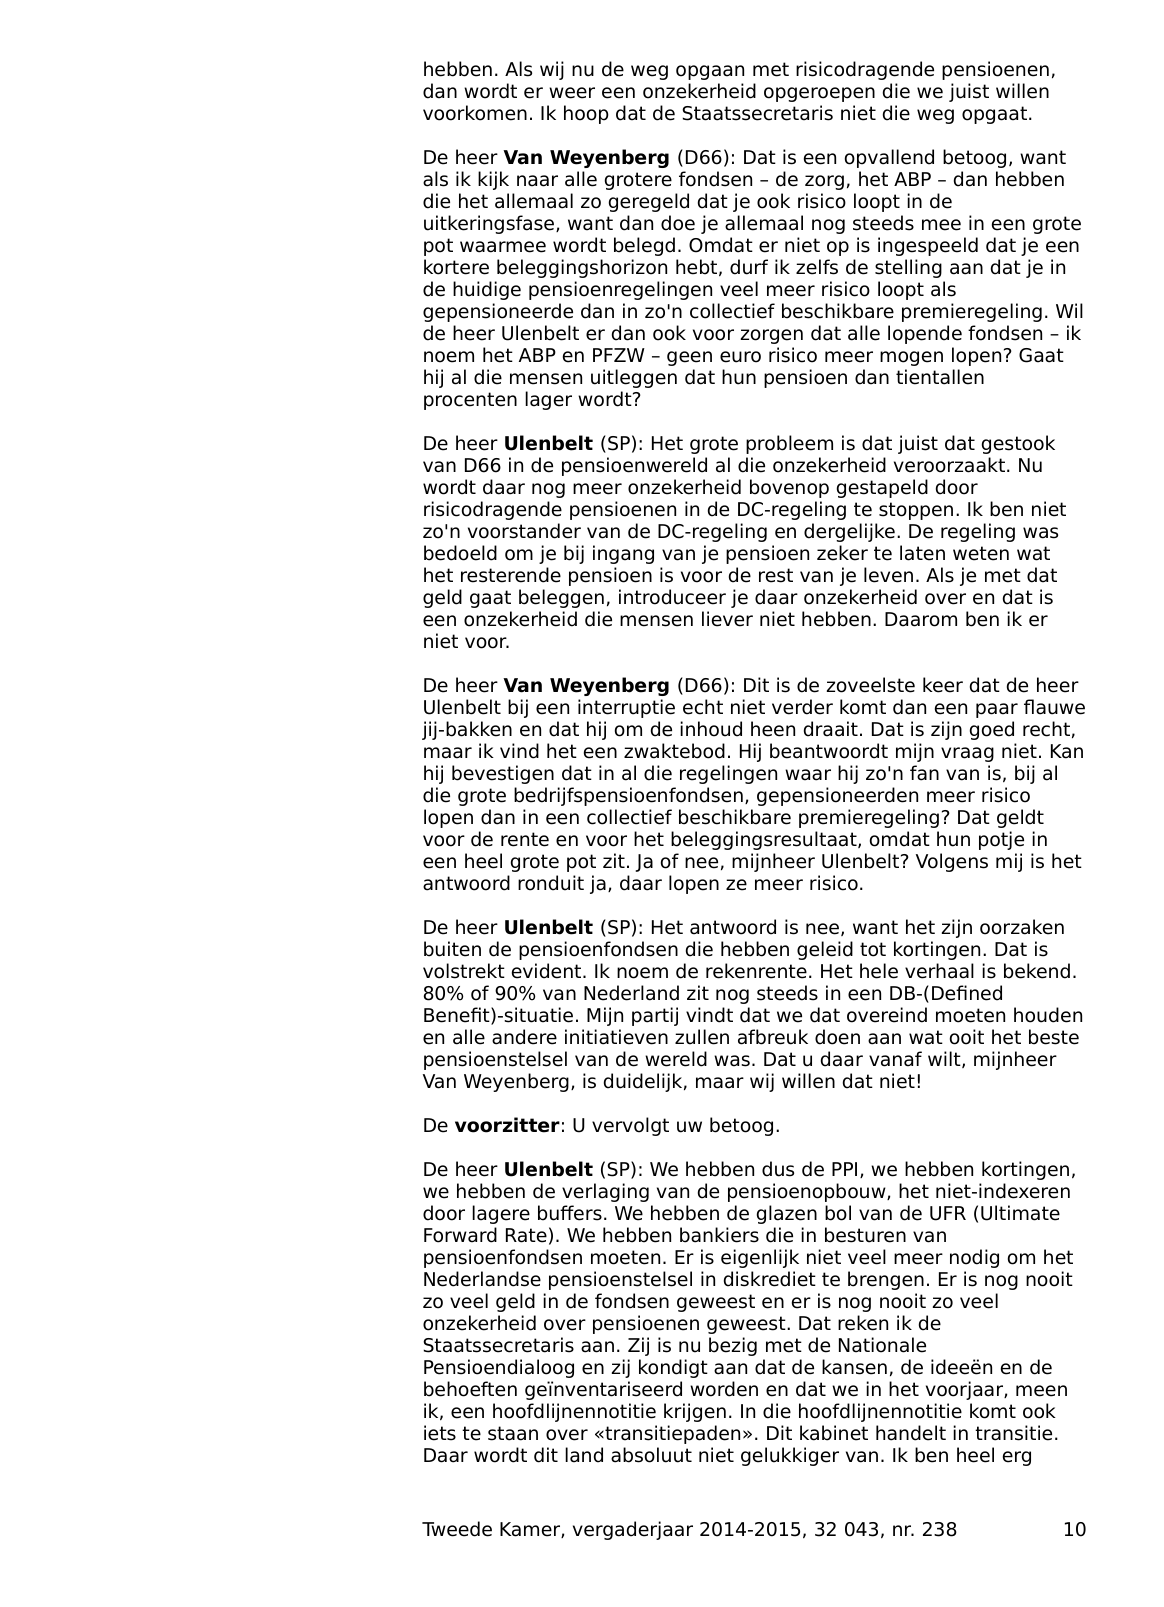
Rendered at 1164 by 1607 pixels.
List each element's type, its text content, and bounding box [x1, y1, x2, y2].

text De heer Ulenbelt (SP): We hebben dus de PPI, we hebben kortingen, we hebben de verlaging van de pensioenopbouw, het niet-indexeren door lagere buffers. We hebben de glazen bol van de UFR (Ultimate Forward Rate). We hebben bankiers die in besturen van pensioenfondsen moeten. Er is eigenlijk niet veel meer nodig om het Nederlandse pensioenstelsel in diskrediet te brengen. Er is nog nooit zo veel geld in de fondsen geweest en er is nog nooit zo veel onzekerheid over pensioenen geweest. Dat reken ik de Staatssecretaris aan. Zij is nu bezig met de Nationale Pensioendialoog en zij kondigt aan dat de kansen, de ideeën en de behoeften geïnventariseerd worden en dat we in het voorjaar, meen ik, een hoofdlijnennotitie krijgen. In die hoofdlijnennotitie komt ook iets te staan over «transitiepaden». Dit kabinet handelt in transitie. Daar wordt dit land absoluut niet gelukkiger van. Ik ben heel erg [422, 1159, 1087, 1467]
text De heer Ulenbelt (SP): Het grote probleem is dat juist dat gestook van D66 in de pensioenwereld al die onzekerheid veroorzaakt. Nu wordt daar nog meer onzekerheid bovenop gestapeld door risicodragende pensioenen in de DC-regeling te stoppen. Ik ben niet zo'n voorstander van de DC-regeling en dergelijke. De regeling was bedoeld om je bij ingang van je pensioen zeker te laten weten wat het resterende pensioen is voor de rest van je leven. Als je met dat geld gaat beleggen, introduceer je daar onzekerheid over en dat is een onzekerheid die mensen liever niet hebben. Daarom ben ik er niet voor. [422, 433, 1087, 653]
text De heer Van Weyenberg (D66): Dat is een opvallend betoog, want als ik kijk naar alle grotere fondsen – de zorg, het ABP – dan hebben die het allemaal zo geregeld dat je ook risico loopt in de uitkeringsfase, want dan doe je allemaal nog steeds mee in een grote pot waarmee wordt belegd. Omdat er niet op is ingespeeld dat je een kortere beleggingshorizon hebt, durf ik zelfs de stelling aan dat je in de huidige pensioenregelingen veel meer risico loopt als gepensioneerde dan in zo'n collectief beschikbare premieregeling. Wil de heer Ulenbelt er dan ook voor zorgen dat alle lopende fondsen – ik noem het ABP en PFZW – geen euro risico meer mogen lopen? Gaat hij al die mensen uitleggen dat hun pensioen dan tientallen procenten lager wordt? [422, 147, 1087, 411]
text hebben. Als wij nu de weg opgaan met risicodragende pensioenen, dan wordt er weer een onzekerheid opgeroepen die we juist willen voorkomen. Ik hoop dat de Staatssecretaris niet die weg opgaat. [422, 59, 1087, 125]
text De heer Van Weyenberg (D66): Dit is de zoveelste keer dat de heer Ulenbelt bij een interruptie echt niet verder komt dan een paar flauwe jij-bakken en dat hij om de inhoud heen draait. Dat is zijn goed recht, maar ik vind het een zwaktebod. Hij beantwoordt mijn vraag niet. Kan hij bevestigen dat in al die regelingen waar hij zo'n fan van is, bij al die grote bedrijfspensioenfondsen, gepensioneerden meer risico lopen dan in een collectief beschikbare premieregeling? Dat geldt voor de rente en voor het beleggingsresultaat, omdat hun potje in een heel grote pot zit. Ja of nee, mijnheer Ulenbelt? Volgens mij is het antwoord ronduit ja, daar lopen ze meer risico. [422, 675, 1087, 895]
text De voorzitter: U vervolgt uw betoog. [422, 1115, 1087, 1137]
text De heer Ulenbelt (SP): Het antwoord is nee, want het zijn oorzaken buiten de pensioenfondsen die hebben geleid tot kortingen. Dat is volstrekt evident. Ik noem de rekenrente. Het hele verhaal is bekend. 80% of 90% van Nederland zit nog steeds in een DB-(Defined Benefit)-situatie. Mijn partij vindt dat we dat overeind moeten houden en alle andere initiatieven zullen afbreuk doen aan wat ooit het beste pensioenstelsel van de wereld was. Dat u daar vanaf wilt, mijnheer Van Weyenberg, is duidelijk, maar wij willen dat niet! [422, 917, 1087, 1093]
